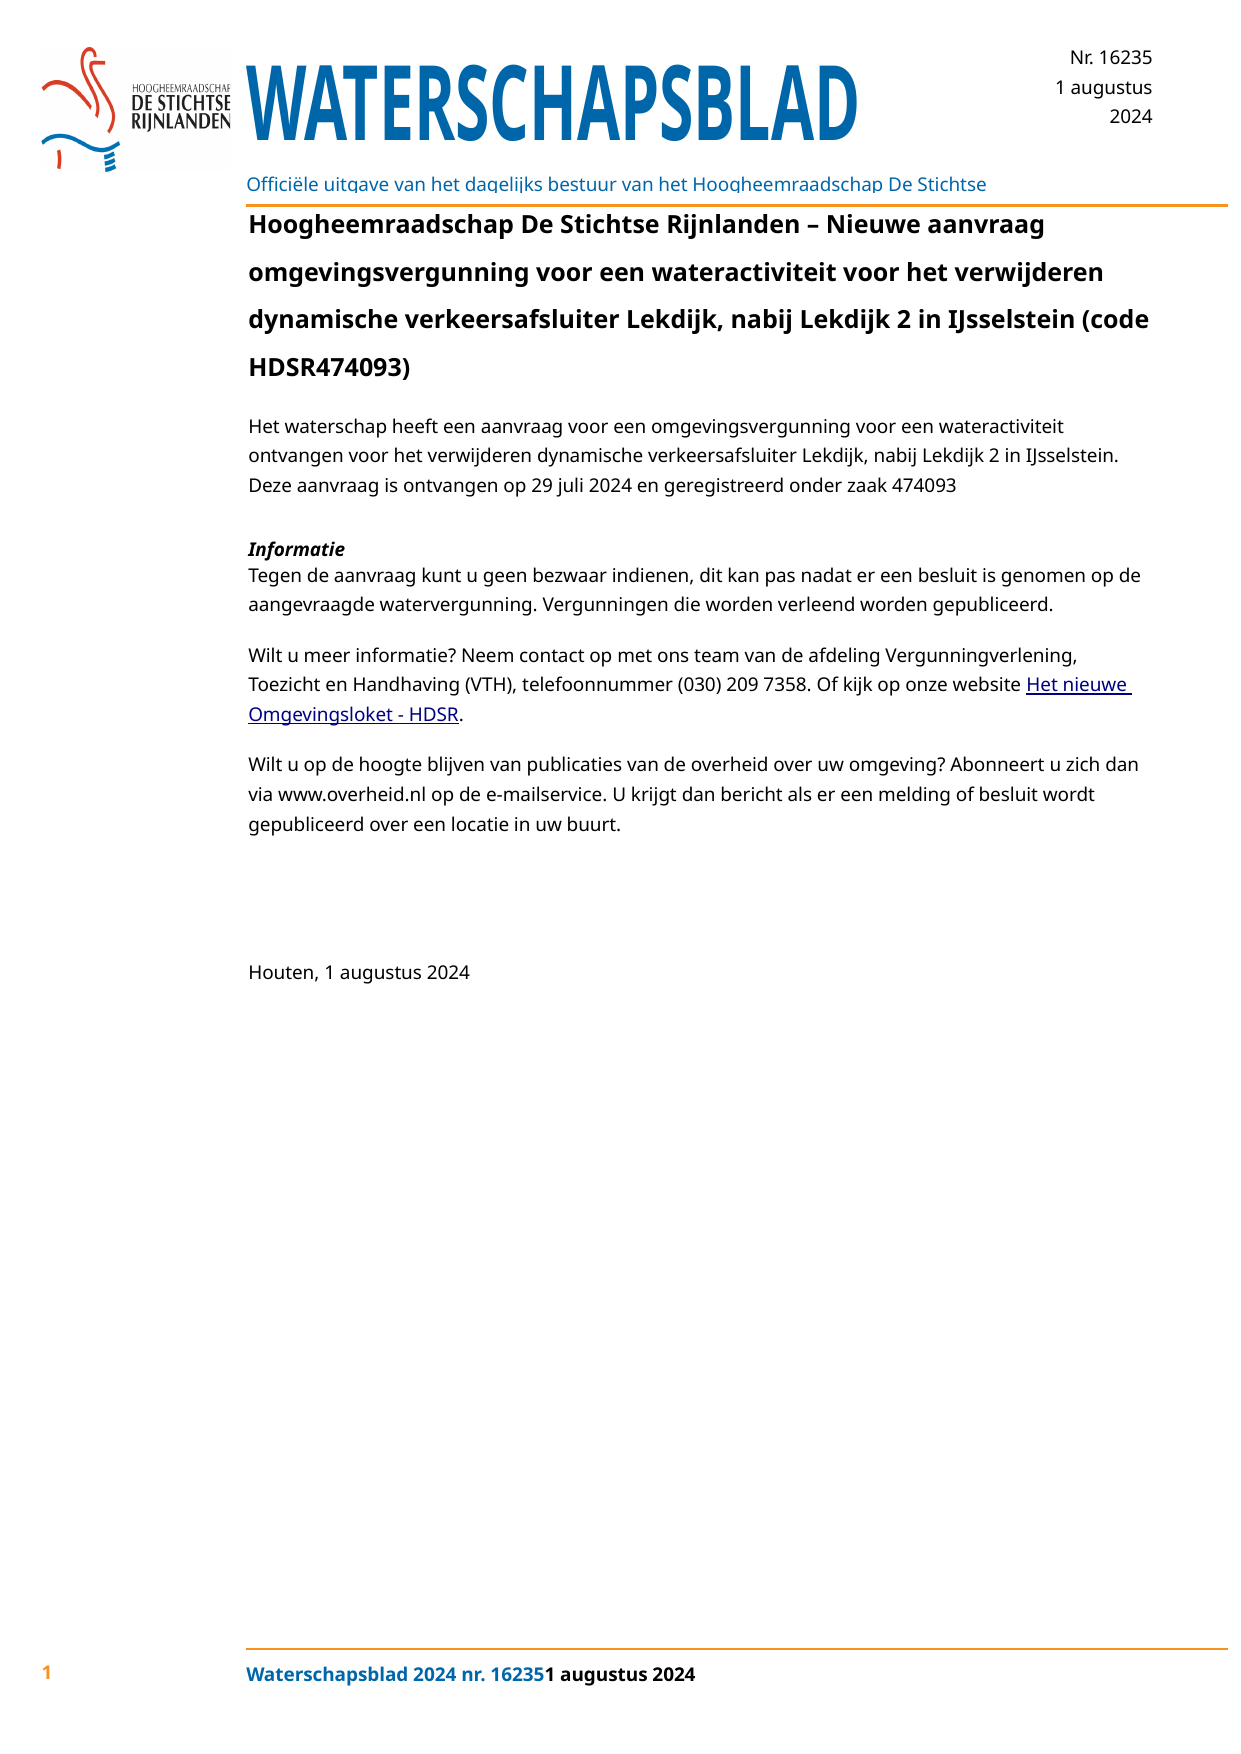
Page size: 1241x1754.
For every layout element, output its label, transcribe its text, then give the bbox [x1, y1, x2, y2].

text Tegen de aanvraag kunt u geen bezwaar indienen, dit kan pas nadat er een besluit is genomen op de aangevraagde watervergunning. Vergunningen die worden verleend worden gepubliceerd. [248, 562, 1152, 617]
text Hoogheemraadschap De Stichtse Rijnlanden – Nieuwe aanvraag omgevingsvergunning voor een wateractiviteit voor het verwijderen dynamische verkeersafsluiter Lekdijk, nabij Lekdijk 2 in IJsselstein (code HDSR474093) [248, 207, 1152, 384]
text Wilt u op de hoogte blijven van publicaties van de overheid over uw omgeving? Abonneert u zich dan via www.overheid.nl op de e-mailservice. U krijgt dan bericht als er een melding of besluit wordt gepubliceerd over een locatie in uw buurt. [248, 752, 1152, 836]
text Wilt u meer informatie? Neem contact op met ons team van de afdeling Vergunningverlening, Toezicht en Handhaving (VTH), telefoonnummer (030) 209 7358. Of kijk op onze website Het nieuwe Omgevingsloket - HDSR. [248, 642, 1152, 727]
text Het waterschap heeft een aanvraag voor een omgevingsvergunning voor een wateractiviteit ontvangen voor het verwijderen dynamische verkeersafsluiter Lekdijk, nabij Lekdijk 2 in IJsselstein. Deze aanvraag is ontvangen op 29 juli 2024 en geregistreerd onder zaak 474093 [248, 413, 1152, 498]
picture [41, 47, 231, 172]
text Informatie [248, 536, 1152, 562]
text Houten, 1 augustus 2024 [248, 959, 1152, 985]
